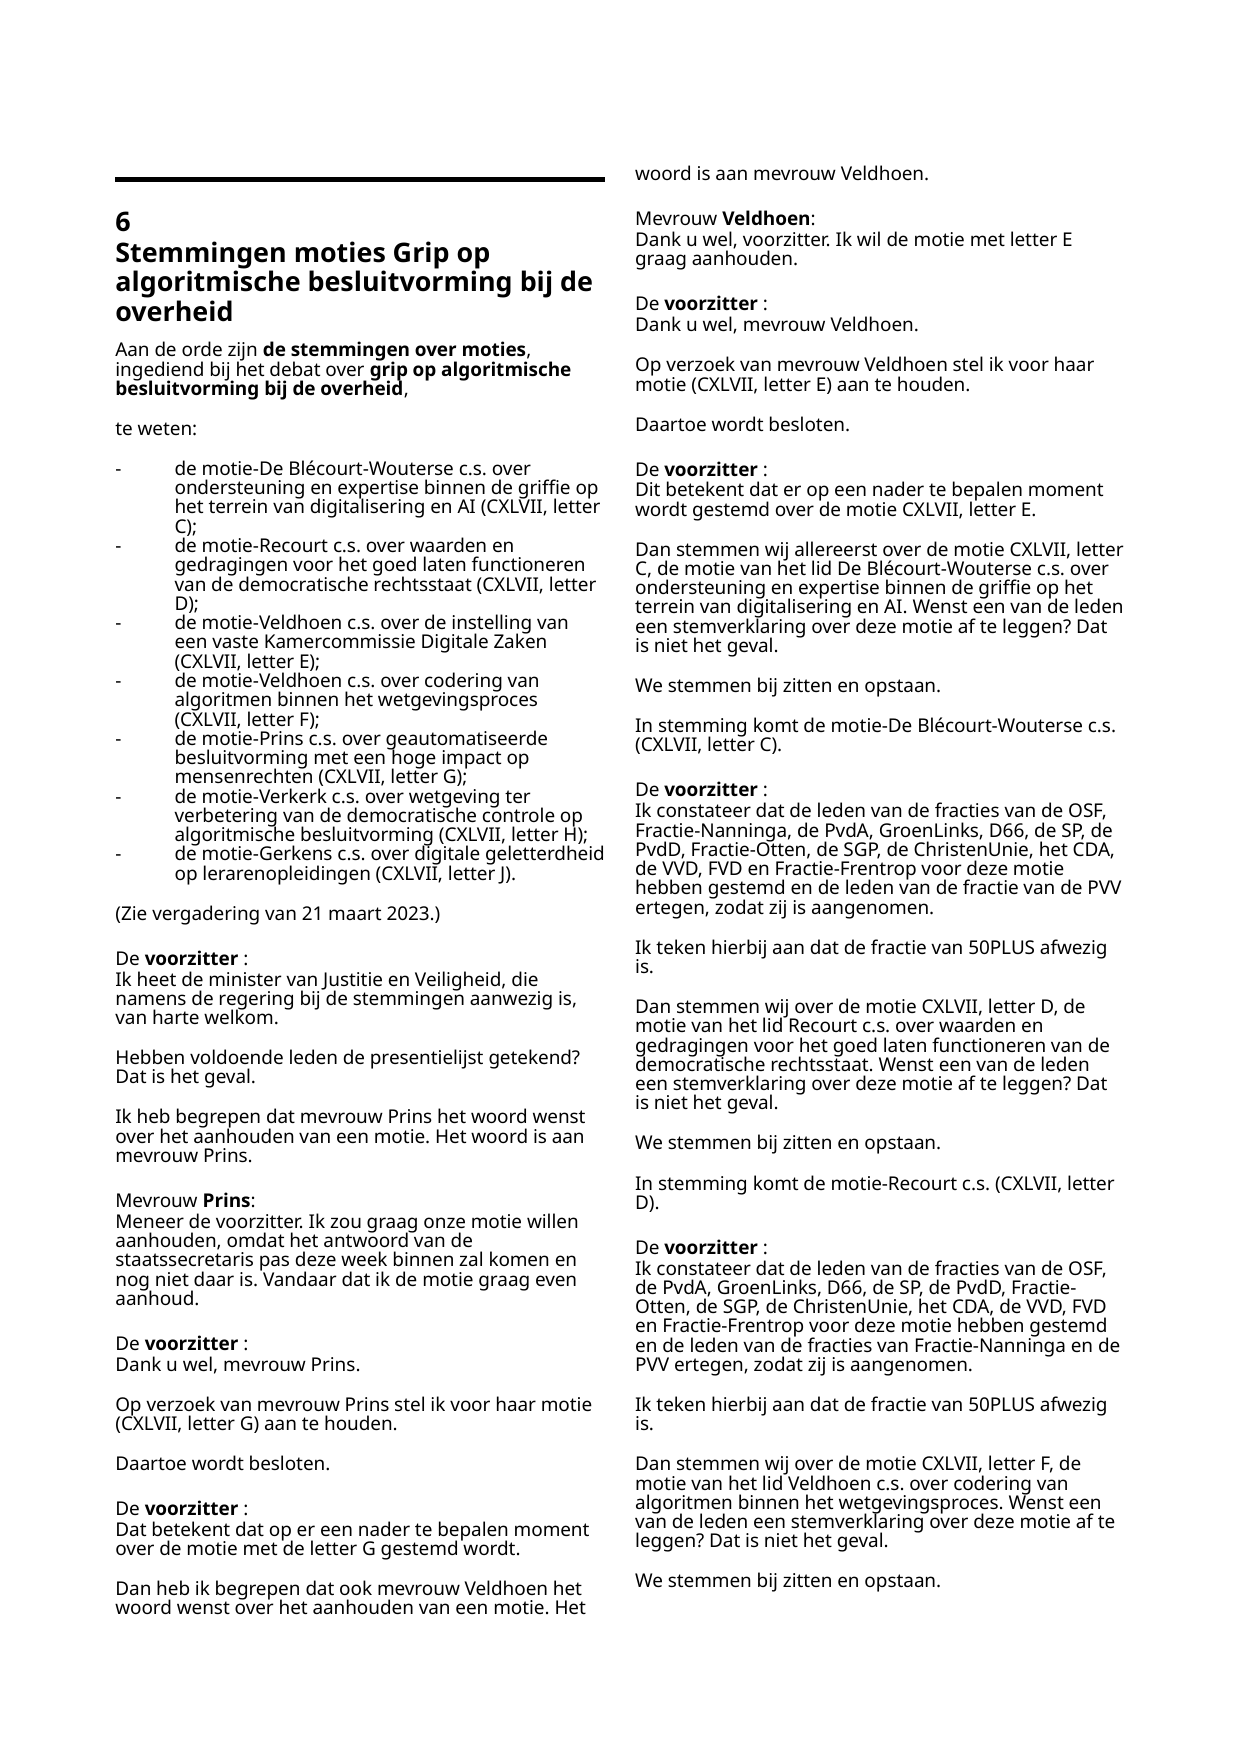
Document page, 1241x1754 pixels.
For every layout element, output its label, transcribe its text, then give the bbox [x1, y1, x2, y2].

text De voorzitter : [115, 1495, 605, 1521]
text Mevrouw Veldhoen: [635, 205, 1125, 231]
text De voorzitter : [635, 456, 1125, 481]
text Dank u wel, voorzitter. Ik wil de motie met letter E graag aanhouden. [635, 231, 1125, 270]
text Op verzoek van mevrouw Prins stel ik voor haar motie (CXLVII, letter G) aan te houden. [115, 1396, 605, 1434]
text Daartoe wordt besloten. [635, 416, 1125, 435]
text Meneer de voorzitter. Ik zou graag onze motie willen aanhouden, omdat het antwoord van de staatssecretaris pas deze week binnen zal komen en nog niet daar is. Vandaar dat ik de motie graag even aanhoud. [115, 1213, 605, 1309]
text Ik constateer dat de leden van de fracties van de OSF, de PvdA, GroenLinks, D66, de SP, de PvdD, Fractie-Otten, de SGP, de ChristenUnie, het CDA, de VVD, FVD en Fractie-Frentrop voor deze motie hebben gestemd en de leden van de fracties van Fractie-Nanninga en de PVV ertegen, zodat zij is aangenomen. [635, 1259, 1125, 1375]
text Stemmingen moties Grip op algoritmische besluitvorming bij de overheid [115, 239, 605, 341]
text Dan heb ik begrepen dat ook mevrouw Veldhoen het woord wenst over het aanhouden van een motie. Het [115, 1580, 605, 1619]
list de motie-Veldhoen c.s. over de instelling van een vaste Kamercommissie Digitale Zaken (CXLVII, letter E); [115, 614, 605, 672]
list de motie-Prins c.s. over geautomatiseerde besluitvorming met een hoge impact op mensenrechten (CXLVII, letter G); [115, 730, 605, 788]
text De voorzitter : [115, 945, 605, 971]
text De voorzitter : [115, 1330, 605, 1356]
text Mevrouw Prins: [115, 1187, 605, 1213]
text Dan stemmen wij over de motie CXLVII, letter D, de motie van het lid Recourt c.s. over waarden en gedragingen voor het goed laten functioneren van de democratische rechtsstaat. Wenst een van de leden een stemverklaring over deze motie af te leggen? Dat is niet het geval. [635, 998, 1125, 1114]
text te weten: [115, 420, 605, 439]
text We stemmen bij zitten en opstaan. [635, 1134, 1125, 1154]
text Dit betekent dat er op een nader te bepalen moment wordt gestemd over de motie CXLVII, letter E. [635, 481, 1125, 520]
text De voorzitter : [635, 1234, 1125, 1259]
text We stemmen bij zitten en opstaan. [635, 1572, 1125, 1592]
text Dan stemmen wij allereerst over de motie CXLVII, letter C, de motie van het lid De Blécourt-Wouterse c.s. over ondersteuning en expertise binnen de griffie op het terrein van digitalisering en AI. Wenst een van de leden een stemverklaring over deze motie af te leggen? Dat is niet het geval. [635, 541, 1125, 656]
text Hebben voldoende leden de presentielijst getekend? Dat is het geval. [115, 1049, 605, 1088]
text Op verzoek van mevrouw Veldhoen stel ik voor haar motie (CXLVII, letter E) aan te houden. [635, 356, 1125, 395]
list de motie-De Blécourt-Wouterse c.s. over ondersteuning en expertise binnen de griffie op het terrein van digitalisering en AI (CXLVII, letter C); [115, 460, 605, 537]
text Dan stemmen wij over de motie CXLVII, letter F, de motie van het lid Veldhoen c.s. over codering van algoritmen binnen het wetgevingsproces. Wenst een van de leden een stemverklaring over deze motie af te leggen? Dat is niet het geval. [635, 1455, 1125, 1552]
text De voorzitter : [635, 777, 1125, 802]
text (Zie vergadering van 21 maart 2023.) [115, 905, 605, 924]
text Dat betekent dat op er een nader te bepalen moment over de motie met de letter G gestemd wordt. [115, 1521, 605, 1559]
text Ik heb begrepen dat mevrouw Prins het woord wenst over het aanhouden van een motie. Het woord is aan mevrouw Prins. [115, 1108, 605, 1166]
text In stemming komt de motie-Recourt c.s. (CXLVII, letter D). [635, 1174, 1125, 1213]
list de motie-Gerkens c.s. over digitale geletterdheid op lerarenopleidingen (CXLVII, letter J). [115, 845, 605, 884]
text Ik heet de minister van Justitie en Veiligheid, die namens de regering bij de stemmingen aanwezig is, van harte welkom. [115, 971, 605, 1028]
text Ik constateer dat de leden van de fracties van de OSF, Fractie-Nanninga, de PvdA, GroenLinks, D66, de SP, de PvdD, Fractie-Otten, de SGP, de ChristenUnie, het CDA, de VVD, FVD en Fractie-Frentrop voor deze motie hebben gestemd en de leden van de fractie van de PVV ertegen, zodat zij is aangenomen. [635, 802, 1125, 918]
text Ik teken hierbij aan dat de fractie van 50PLUS afwezig is. [635, 1396, 1125, 1434]
text Dank u wel, mevrouw Veldhoen. [635, 316, 1125, 336]
text Daartoe wordt besloten. [115, 1455, 605, 1474]
text Aan de orde zijn de stemmingen over moties, ingediend bij het debat over grip op algoritmische besluitvorming bij de overheid, [115, 341, 605, 399]
text woord is aan mevrouw Veldhoen. [635, 165, 1125, 184]
text Ik teken hierbij aan dat de fractie van 50PLUS afwezig is. [635, 939, 1125, 977]
text We stemmen bij zitten en opstaan. [635, 677, 1125, 696]
list de motie-Recourt c.s. over waarden en gedragingen voor het goed laten functioneren van de democratische rechtsstaat (CXLVII, letter D); [115, 537, 605, 614]
list de motie-Verkerk c.s. over wetgeving ter verbetering van de democratische controle op algoritmische besluitvorming (CXLVII, letter H); [115, 788, 605, 845]
text De voorzitter : [635, 291, 1125, 316]
list de motie-Veldhoen c.s. over codering van algoritmen binnen het wetgevingsproces (CXLVII, letter F); [115, 672, 605, 730]
text Dank u wel, mevrouw Prins. [115, 1356, 605, 1375]
text 6 [115, 203, 605, 239]
text In stemming komt de motie-De Blécourt-Wouterse c.s. (CXLVII, letter C). [635, 717, 1125, 756]
